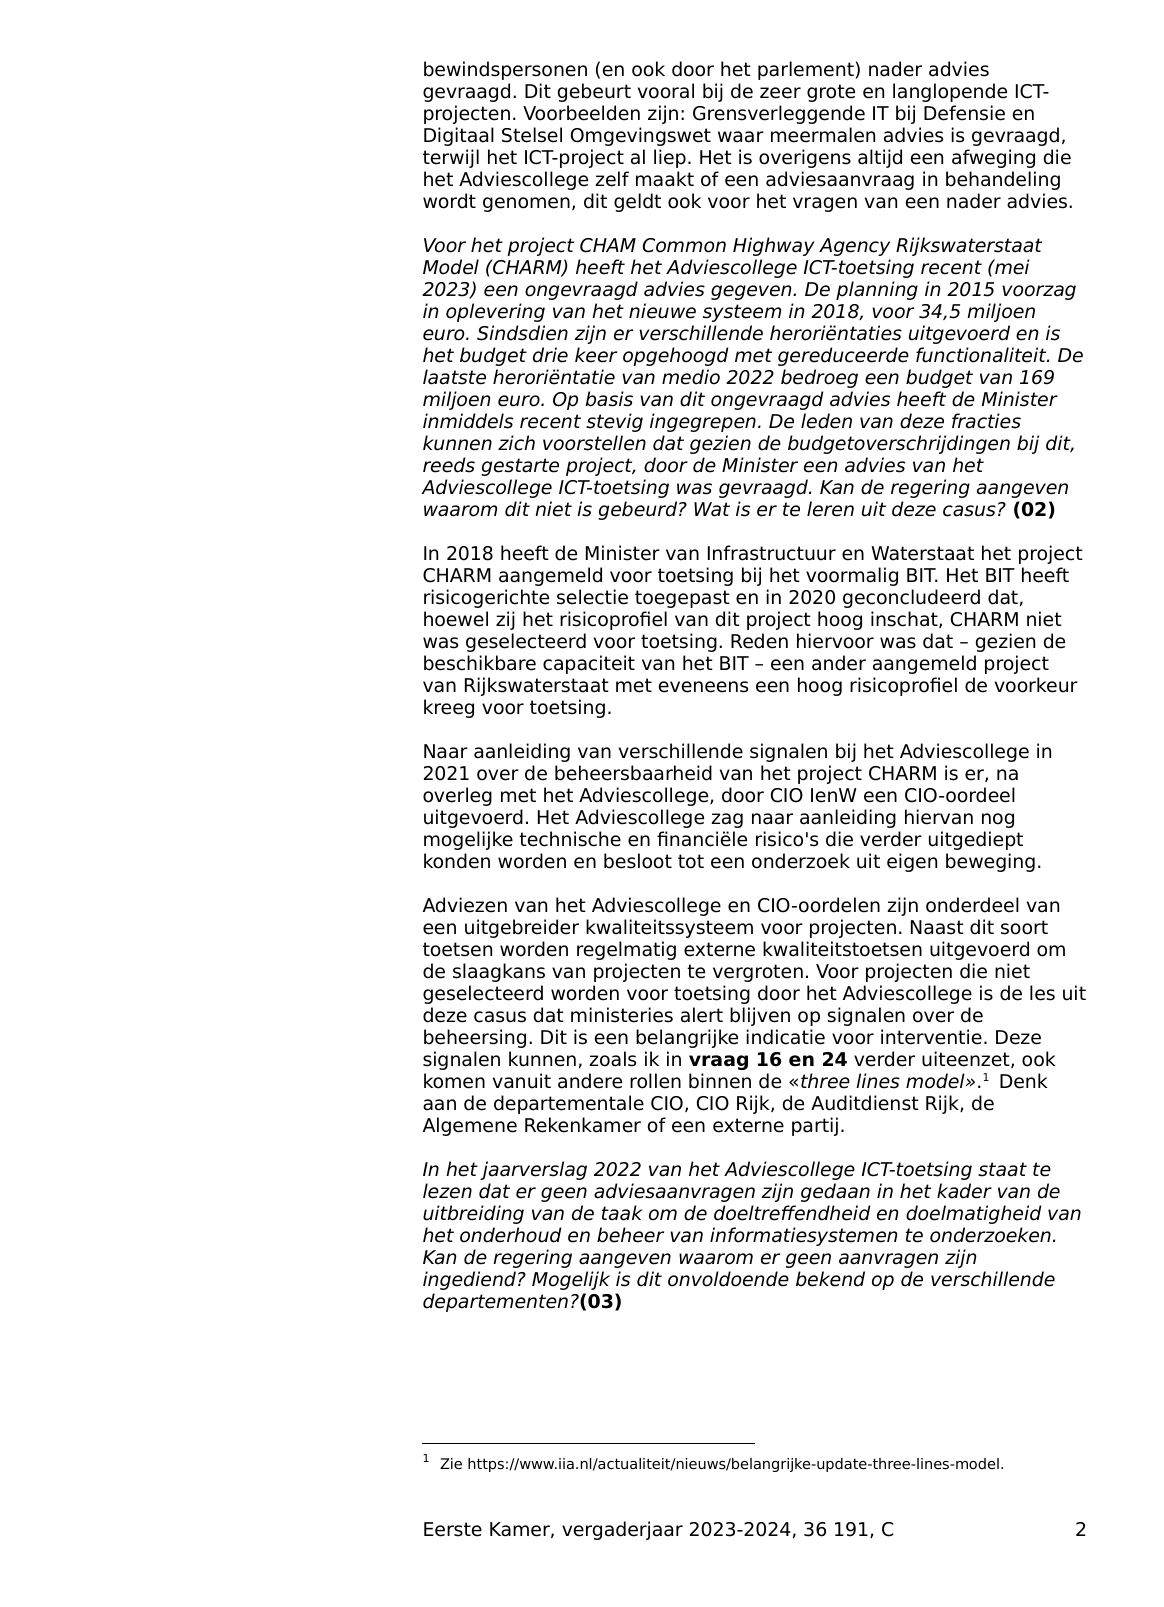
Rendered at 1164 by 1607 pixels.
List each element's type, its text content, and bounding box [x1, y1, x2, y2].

text Adviezen van het Adviescollege en CIO-oordelen zijn onderdeel van een uitgebreider kwaliteitssysteem voor projecten. Naast dit soort toetsen worden regelmatig externe kwaliteitstoetsen uitgevoerd om de slaagkans van projecten te vergroten. Voor projecten die niet geselecteerd worden voor toetsing door het Adviescollege is de les uit deze casus dat ministeries alert blijven op signalen over de beheersing. Dit is een belangrijke indicatie voor interventie. Deze signalen kunnen, zoals ik in vraag 16 en 24 verder uiteenzet, ook komen vanuit andere rollen binnen de «three lines model». Denk aan de departementale CIO, CIO Rijk, de Auditdienst Rijk, de Algemene Rekenkamer of een externe partij. [422, 895, 1087, 1137]
text In het jaarverslag 2022 van het Adviescollege ICT-toetsing staat te lezen dat er geen adviesaanvragen zijn gedaan in het kader van de uitbreiding van de taak om de doeltreffendheid en doelmatigheid van het onderhoud en beheer van informatiesystemen te onderzoeken. Kan de regering aangeven waarom er geen aanvragen zijn ingediend? Mogelijk is dit onvoldoende bekend op de verschillende departementen?(03) [422, 1159, 1087, 1313]
text Zie https://www.iia.nl/actualiteit/nieuws/belangrijke-update-three-lines-model. [422, 1452, 1087, 1474]
text Voor het project CHAM Common Highway Agency Rijkswaterstaat Model (CHARM) heeft het Adviescollege ICT-toetsing recent (mei 2023) een ongevraagd advies gegeven. De planning in 2015 voorzag in oplevering van het nieuwe systeem in 2018, voor 34,5 miljoen euro. Sindsdien zijn er verschillende heroriëntaties uitgevoerd en is het budget drie keer opgehoogd met gereduceerde functionaliteit. De laatste heroriëntatie van medio 2022 bedroeg een budget van 169 miljoen euro. Op basis van dit ongevraagd advies heeft de Minister inmiddels recent stevig ingegrepen. De leden van deze fracties kunnen zich voorstellen dat gezien de budgetoverschrijdingen bij dit, reeds gestarte project, door de Minister een advies van het Adviescollege ICT-toetsing was gevraagd. Kan de regering aangeven waarom dit niet is gebeurd? Wat is er te leren uit deze casus? (02) [422, 235, 1087, 521]
text Naar aanleiding van verschillende signalen bij het Adviescollege in 2021 over de beheersbaarheid van het project CHARM is er, na overleg met het Adviescollege, door CIO IenW een CIO-oordeel uitgevoerd. Het Adviescollege zag naar aanleiding hiervan nog mogelijke technische en financiële risico's die verder uitgediept konden worden en besloot tot een onderzoek uit eigen beweging. [422, 741, 1087, 873]
text bewindspersonen (en ook door het parlement) nader advies gevraagd. Dit gebeurt vooral bij de zeer grote en langlopende ICT-projecten. Voorbeelden zijn: Grensverleggende IT bij Defensie en Digitaal Stelsel Omgevingswet waar meermalen advies is gevraagd, terwijl het ICT-project al liep. Het is overigens altijd een afweging die het Adviescollege zelf maakt of een adviesaanvraag in behandeling wordt genomen, dit geldt ook voor het vragen van een nader advies. [422, 59, 1087, 213]
text In 2018 heeft de Minister van Infrastructuur en Waterstaat het project CHARM aangemeld voor toetsing bij het voormalig BIT. Het BIT heeft risicogerichte selectie toegepast en in 2020 geconcludeerd dat, hoewel zij het risicoprofiel van dit project hoog inschat, CHARM niet was geselecteerd voor toetsing. Reden hiervoor was dat – gezien de beschikbare capaciteit van het BIT – een ander aangemeld project van Rijkswaterstaat met eveneens een hoog risicoprofiel de voorkeur kreeg voor toetsing. [422, 543, 1087, 719]
